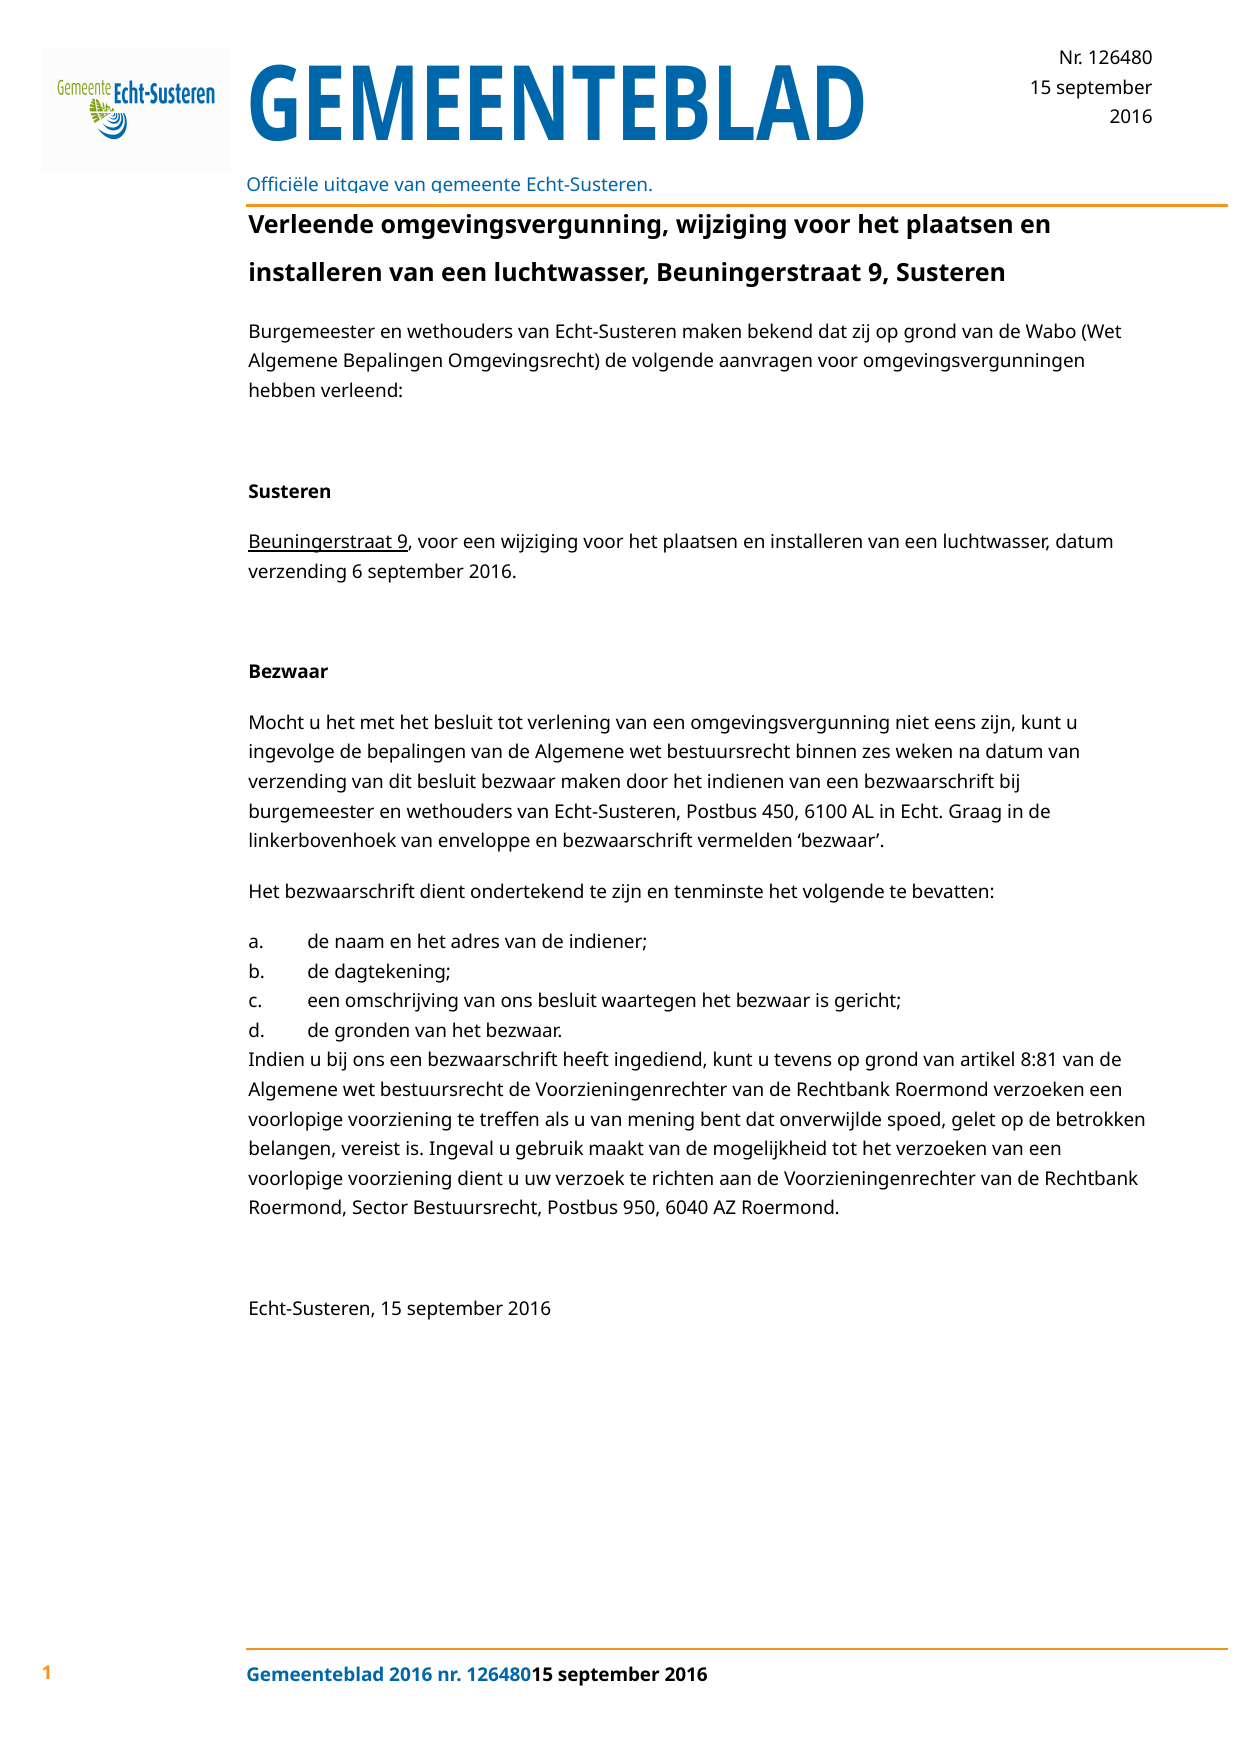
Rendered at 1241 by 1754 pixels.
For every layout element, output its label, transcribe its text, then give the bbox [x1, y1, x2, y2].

picture [41, 47, 231, 172]
text Beuningerstraat 9, voor een wijziging voor het plaatsen en installeren van een luchtwasser, datum verzending 6 september 2016. [248, 528, 1152, 584]
text Echt-Susteren, 15 september 2016 [248, 1295, 1152, 1321]
list de gronden van het bezwaar. [248, 1017, 1152, 1043]
list de naam en het adres van de indiener; [248, 928, 1152, 954]
text Burgemeester en wethouders van Echt-Susteren maken bekend dat zij op grond van de Wabo (Wet Algemene Bepalingen Omgevingsrecht) de volgende aanvragen voor omgevingsvergunningen hebben verleend: [248, 318, 1152, 403]
text Het bezwaarschrift dient ondertekend te zijn en tenminste het volgende te bevatten: [248, 878, 1152, 904]
list een omschrijving van ons besluit waartegen het bezwaar is gericht; [248, 987, 1152, 1013]
text Indien u bij ons een bezwaarschrift heeft ingediend, kunt u tevens op grond van artikel 8:81 van de Algemene wet bestuursrecht de Voorzieningenrechter van de Rechtbank Roermond verzoeken een voorlopige voorziening te treffen als u van mening bent dat onverwijlde spoed, gelet op de betrokken belangen, vereist is. Ingeval u gebruik maakt van de mogelijkheid tot het verzoeken van een voorlopige voorziening dient u uw verzoek te richten aan de Voorzieningenrechter van de Rechtbank Roermond, Sector Bestuursrecht, Postbus 950, 6040 AZ Roermond. [248, 1047, 1152, 1220]
text Verleende omgevingsvergunning, wijziging voor het plaatsen en installeren van een luchtwasser, Beuningerstraat 9, Susteren [248, 207, 1152, 288]
list de dagtekening; [248, 958, 1152, 984]
text Bezwaar [248, 659, 1152, 684]
text Mocht u het met het besluit tot verlening van een omgevingsvergunning niet eens zijn, kunt u ingevolge de bepalingen van de Algemene wet bestuursrecht binnen zes weken na datum van verzending van dit besluit bezwaar maken door het indienen van een bezwaarschrift bij burgemeester en wethouders van Echt-Susteren, Postbus 450, 6100 AL in Echt. Graag in de linkerbovenhoek van enveloppe en bezwaarschrift vermelden ‘bezwaar’. [248, 709, 1152, 853]
text Susteren [248, 478, 1152, 504]
